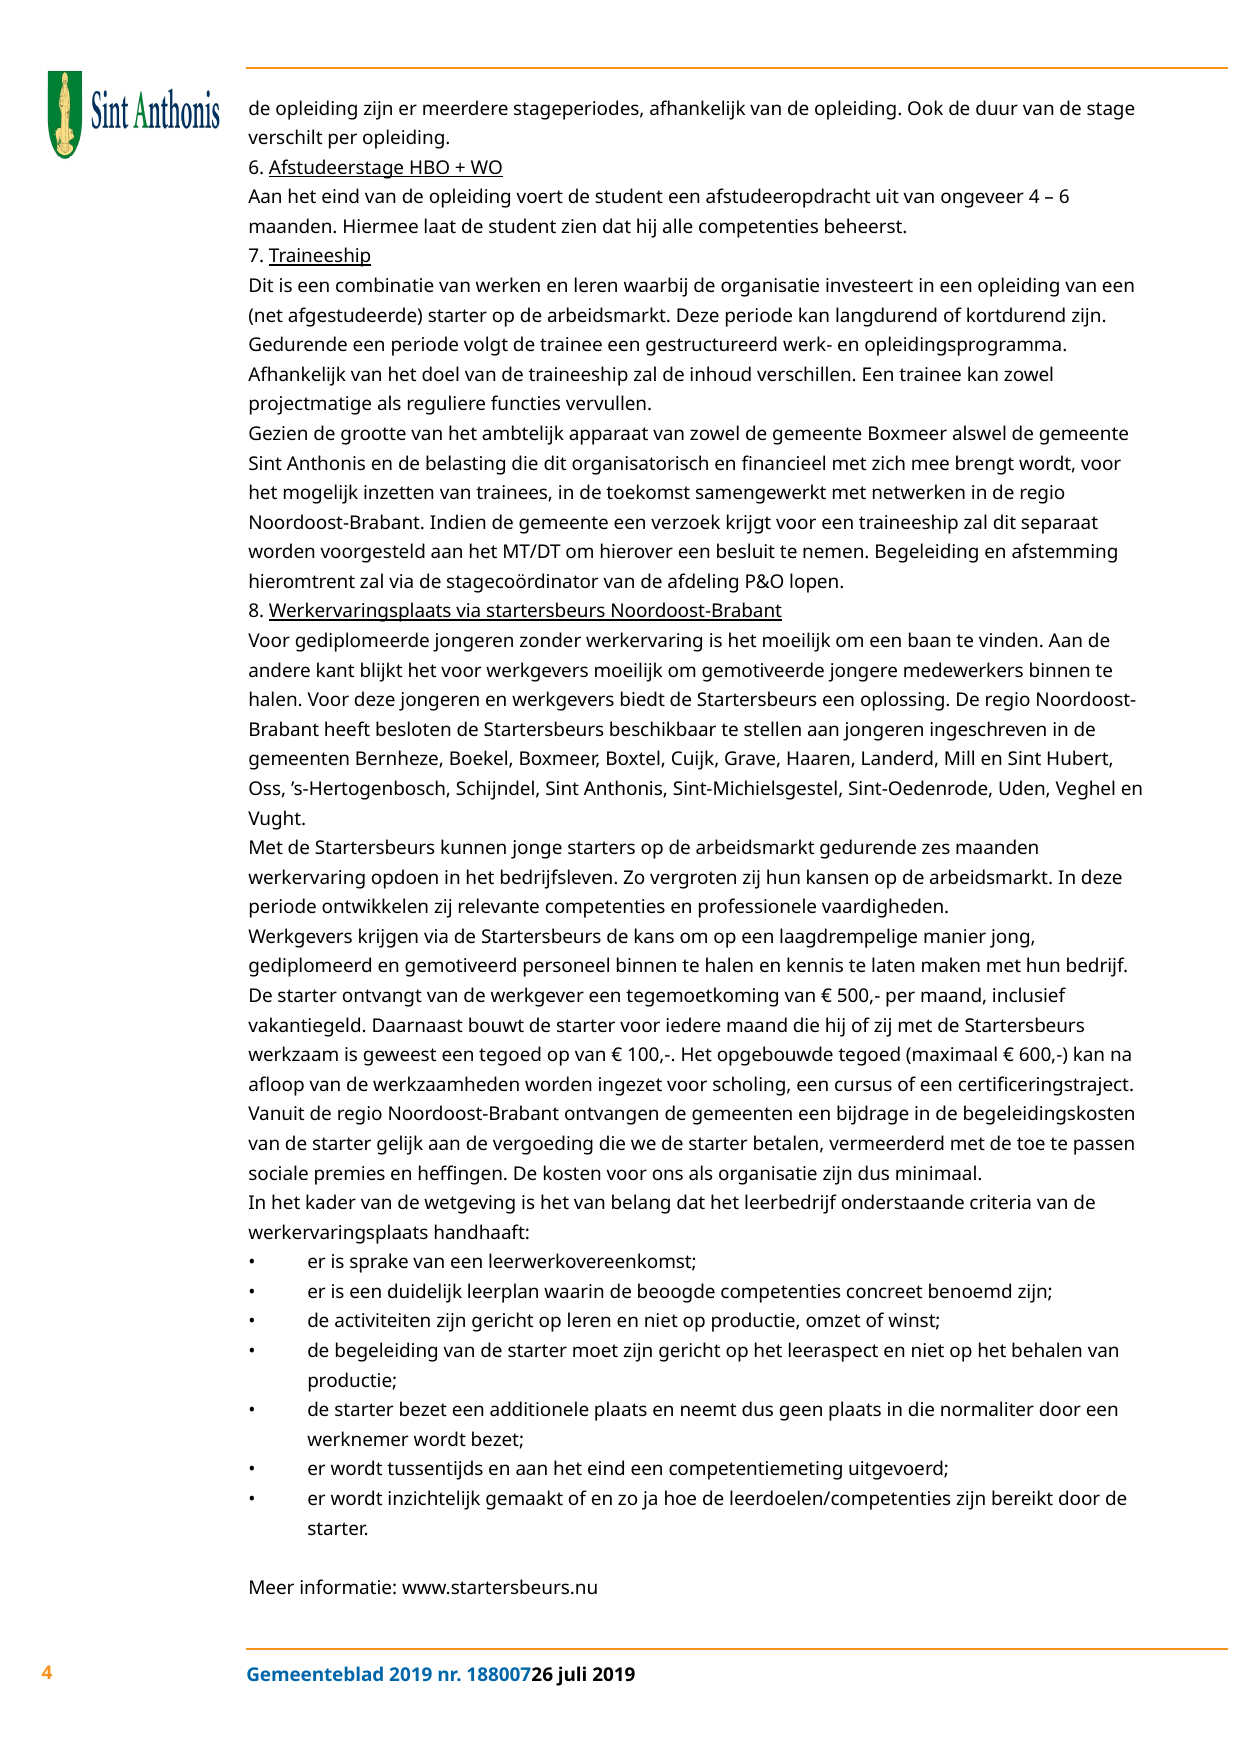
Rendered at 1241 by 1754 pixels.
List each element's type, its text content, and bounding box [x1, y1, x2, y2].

text 6. Afstudeerstage HBO + WO [248, 154, 1152, 180]
list de starter bezet een additionele plaats en neemt dus geen plaats in die normaliter door een werknemer wordt bezet; [248, 1396, 1152, 1452]
text 7. Traineeship [248, 243, 1152, 268]
text 8. Werkervaringsplaats via startersbeurs Noordoost-Brabant [248, 598, 1152, 623]
text Meer informatie: www.startersbeurs.nu [248, 1574, 1152, 1600]
list de activiteiten zijn gericht op leren en niet op productie, omzet of winst; [248, 1308, 1152, 1333]
text Dit is een combinatie van werken en leren waarbij de organisatie investeert in een opleiding van een (net afgestudeerde) starter op de arbeidsmarkt. Deze periode kan langdurend of kortdurend zijn. Gedurende een periode volgt de trainee een gestructureerd werk- en opleidingsprogramma. Afhankelijk van het doel van de traineeship zal de inhoud verschillen. Een trainee kan zowel projectmatige als reguliere functies vervullen. [248, 272, 1152, 416]
picture [41, 47, 231, 172]
text Gezien de grootte van het ambtelijk apparaat van zowel de gemeente Boxmeer alswel de gemeente Sint Anthonis en de belasting die dit organisatorisch en financieel met zich mee brengt wordt, voor het mogelijk inzetten van trainees, in de toekomst samengewerkt met netwerken in de regio Noordoost-Brabant. Indien de gemeente een verzoek krijgt voor een traineeship zal dit separaat worden voorgesteld aan het MT/DT om hierover een besluit te nemen. Begeleiding en afstemming hieromtrent zal via de stagecoördinator van de afdeling P&O lopen. [248, 420, 1152, 594]
list er wordt inzichtelijk gemaakt of en zo ja hoe de leerdoelen/competenties zijn bereikt door de starter. [248, 1485, 1152, 1541]
text Voor gediplomeerde jongeren zonder werkervaring is het moeilijk om een baan te vinden. Aan de andere kant blijkt het voor werkgevers moeilijk om gemotiveerde jongere medewerkers binnen te halen. Voor deze jongeren en werkgevers biedt de Startersbeurs een oplossing. De regio Noordoost-Brabant heeft besloten de Startersbeurs beschikbaar te stellen aan jongeren ingeschreven in de gemeenten Bernheze, Boekel, Boxmeer, Boxtel, Cuijk, Grave, Haaren, Landerd, Mill en Sint Hubert, Oss, ’s-Hertogenbosch, Schijndel, Sint Anthonis, Sint-Michielsgestel, Sint-Oedenrode, Uden, Veghel en Vught. [248, 627, 1152, 831]
list er is sprake van een leerwerkovereenkomst; [248, 1248, 1152, 1274]
text Vanuit de regio Noordoost-Brabant ontvangen de gemeenten een bijdrage in de begeleidingskosten van de starter gelijk aan de vergoeding die we de starter betalen, vermeerderd met de toe te passen sociale premies en heffingen. De kosten voor ons als organisatie zijn dus minimaal. [248, 1101, 1152, 1186]
text De starter ontvangt van de werkgever een tegemoetkoming van € 500,- per maand, inclusief vakantiegeld. Daarnaast bouwt de starter voor iedere maand die hij of zij met de Startersbeurs werkzaam is geweest een tegoed op van € 100,-. Het opgebouwde tegoed (maximaal € 600,-) kan na afloop van de werkzaamheden worden ingezet voor scholing, een cursus of een certificeringstraject. [248, 982, 1152, 1097]
text In het kader van de wetgeving is het van belang dat het leerbedrijf onderstaande criteria van de werkervaringsplaats handhaaft: [248, 1189, 1152, 1245]
list er is een duidelijk leerplan waarin de beoogde competenties concreet benoemd zijn; [248, 1278, 1152, 1304]
text de opleiding zijn er meerdere stageperiodes, afhankelijk van de opleiding. Ook de duur van de stage verschilt per opleiding. [248, 95, 1152, 150]
text Aan het eind van de opleiding voert de student een afstudeeropdracht uit van ongeveer 4 – 6 maanden. Hiermee laat de student zien dat hij alle competenties beheerst. [248, 183, 1152, 239]
list de begeleiding van de starter moet zijn gericht op het leeraspect en niet op het behalen van productie; [248, 1337, 1152, 1393]
text Met de Startersbeurs kunnen jonge starters op de arbeidsmarkt gedurende zes maanden werkervaring opdoen in het bedrijfsleven. Zo vergroten zij hun kansen op de arbeidsmarkt. In deze periode ontwikkelen zij relevante competenties en professionele vaardigheden. [248, 834, 1152, 919]
text Werkgevers krijgen via de Startersbeurs de kans om op een laagdrempelige manier jong, gediplomeerd en gemotiveerd personeel binnen te halen en kennis te laten maken met hun bedrijf. [248, 923, 1152, 978]
list er wordt tussentijds en aan het eind een competentiemeting uitgevoerd; [248, 1456, 1152, 1481]
